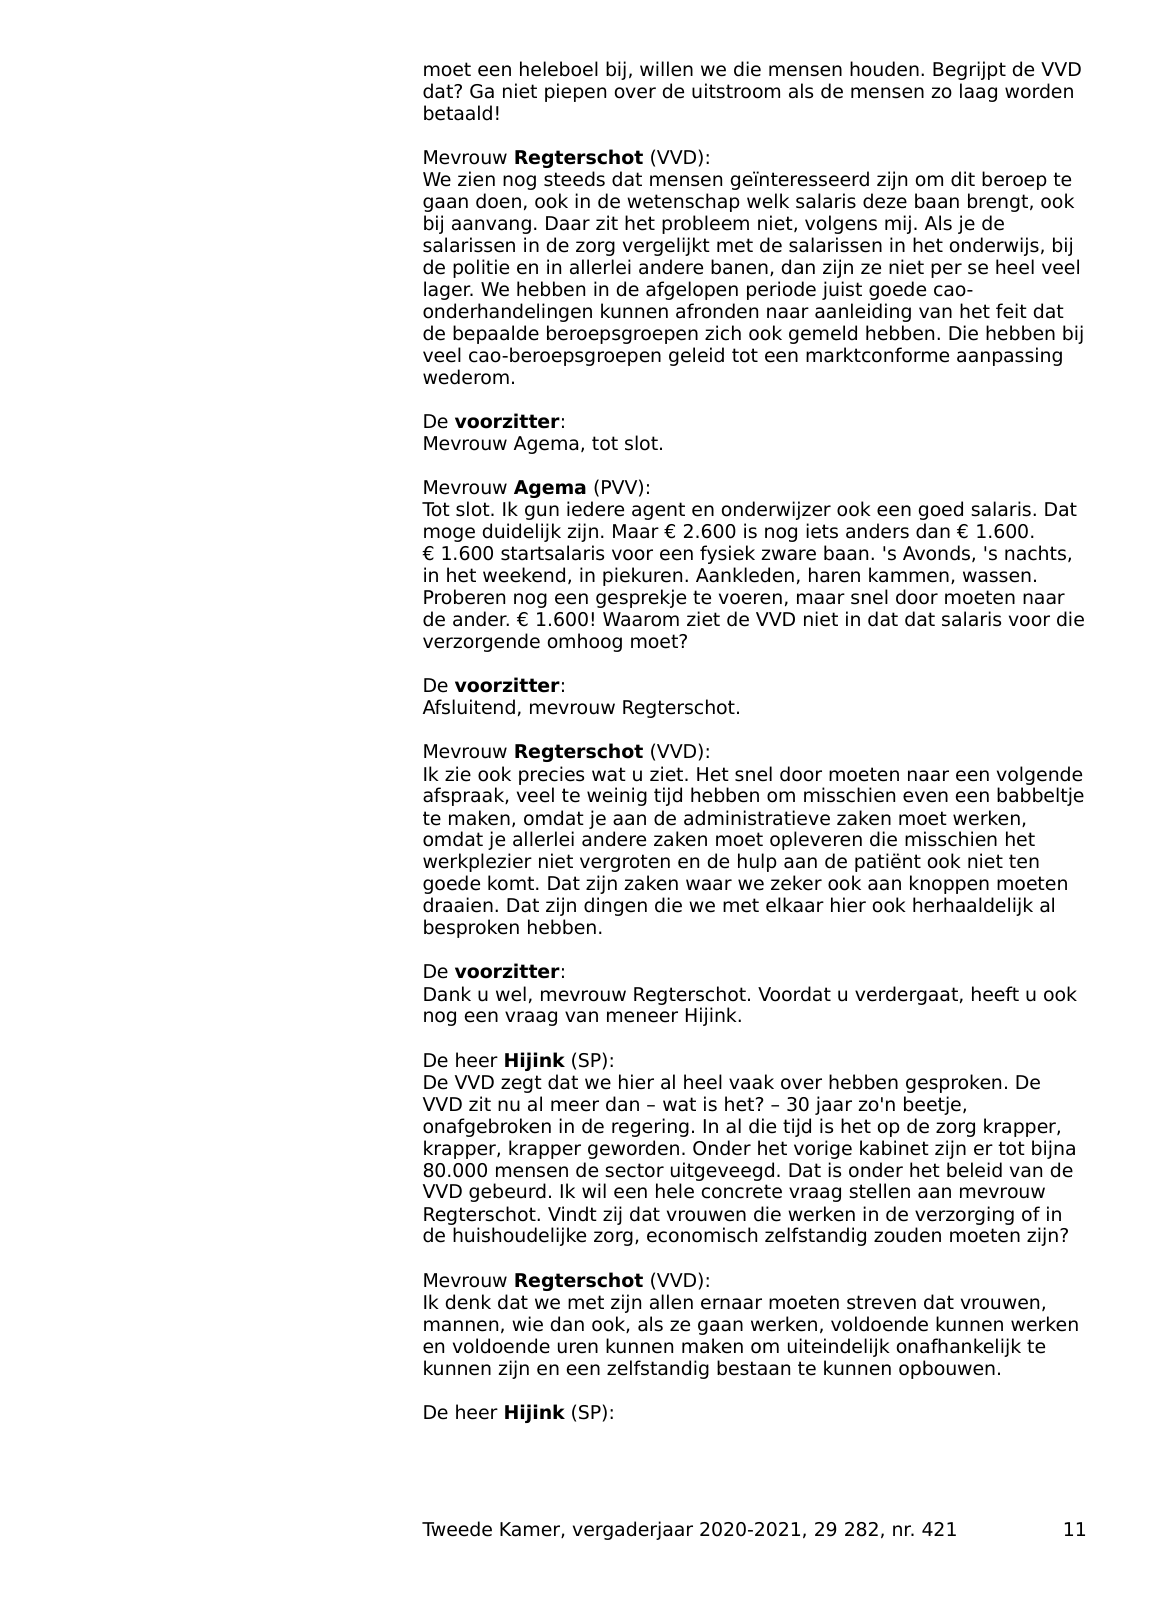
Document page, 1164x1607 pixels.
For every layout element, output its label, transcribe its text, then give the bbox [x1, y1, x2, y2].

text De voorzitter: [422, 675, 1087, 697]
text Mevrouw Agema (PVV): [422, 477, 1087, 499]
text De voorzitter: [422, 411, 1087, 433]
text Mevrouw Regterschot (VVD): [422, 741, 1087, 763]
text Mevrouw Regterschot (VVD): [422, 1269, 1087, 1292]
text De voorzitter: [422, 961, 1087, 983]
text We zien nog steeds dat mensen geïnteresseerd zijn om dit beroep te gaan doen, ook in de wetenschap welk salaris deze baan brengt, ook bij aanvang. Daar zit het probleem niet, volgens mij. Als je de salarissen in de zorg vergelijkt met de salarissen in het onderwijs, bij de politie en in allerlei andere banen, dan zijn ze niet per se heel veel lager. We hebben in de afgelopen periode juist goede cao-onderhandelingen kunnen afronden naar aanleiding van het feit dat de bepaalde beroepsgroepen zich ook gemeld hebben. Die hebben bij veel cao-beroepsgroepen geleid tot een marktconforme aanpassing wederom. [422, 169, 1087, 389]
text Mevrouw Regterschot (VVD): [422, 147, 1087, 169]
text Tot slot. Ik gun iedere agent en onderwijzer ook een goed salaris. Dat moge duidelijk zijn. Maar € 2.600 is nog iets anders dan € 1.600. € 1.600 startsalaris voor een fysiek zware baan. 's Avonds, 's nachts, in het weekend, in piekuren. Aankleden, haren kammen, wassen. Proberen nog een gesprekje te voeren, maar snel door moeten naar de ander. € 1.600! Waarom ziet de VVD niet in dat dat salaris voor die verzorgende omhoog moet? [422, 499, 1087, 653]
text De heer Hijink (SP): [422, 1049, 1087, 1072]
text Ik zie ook precies wat u ziet. Het snel door moeten naar een volgende afspraak, veel te weinig tijd hebben om misschien even een babbeltje te maken, omdat je aan de administratieve zaken moet werken, omdat je allerlei andere zaken moet opleveren die misschien het werkplezier niet vergroten en de hulp aan de patiënt ook niet ten goede komt. Dat zijn zaken waar we zeker ook aan knoppen moeten draaien. Dat zijn dingen die we met elkaar hier ook herhaaldelijk al besproken hebben. [422, 763, 1087, 939]
text Afsluitend, mevrouw Regterschot. [422, 697, 1087, 719]
text Dank u wel, mevrouw Regterschot. Voordat u verdergaat, heeft u ook nog een vraag van meneer Hijink. [422, 983, 1087, 1027]
text moet een heleboel bij, willen we die mensen houden. Begrijpt de VVD dat? Ga niet piepen over de uitstroom als de mensen zo laag worden betaald! [422, 59, 1087, 125]
text Mevrouw Agema, tot slot. [422, 433, 1087, 455]
text Ik denk dat we met zijn allen ernaar moeten streven dat vrouwen, mannen, wie dan ook, als ze gaan werken, voldoende kunnen werken en voldoende uren kunnen maken om uiteindelijk onafhankelijk te kunnen zijn en een zelfstandig bestaan te kunnen opbouwen. [422, 1292, 1087, 1379]
text De VVD zegt dat we hier al heel vaak over hebben gesproken. De VVD zit nu al meer dan – wat is het? – 30 jaar zo'n beetje, onafgebroken in de regering. In al die tijd is het op de zorg krapper, krapper, krapper geworden. Onder het vorige kabinet zijn er tot bijna 80.000 mensen de sector uitgeveegd. Dat is onder het beleid van de VVD gebeurd. Ik wil een hele concrete vraag stellen aan mevrouw Regterschot. Vindt zij dat vrouwen die werken in de verzorging of in de huishoudelijke zorg, economisch zelfstandig zouden moeten zijn? [422, 1072, 1087, 1247]
text De heer Hijink (SP): [422, 1402, 1087, 1424]
